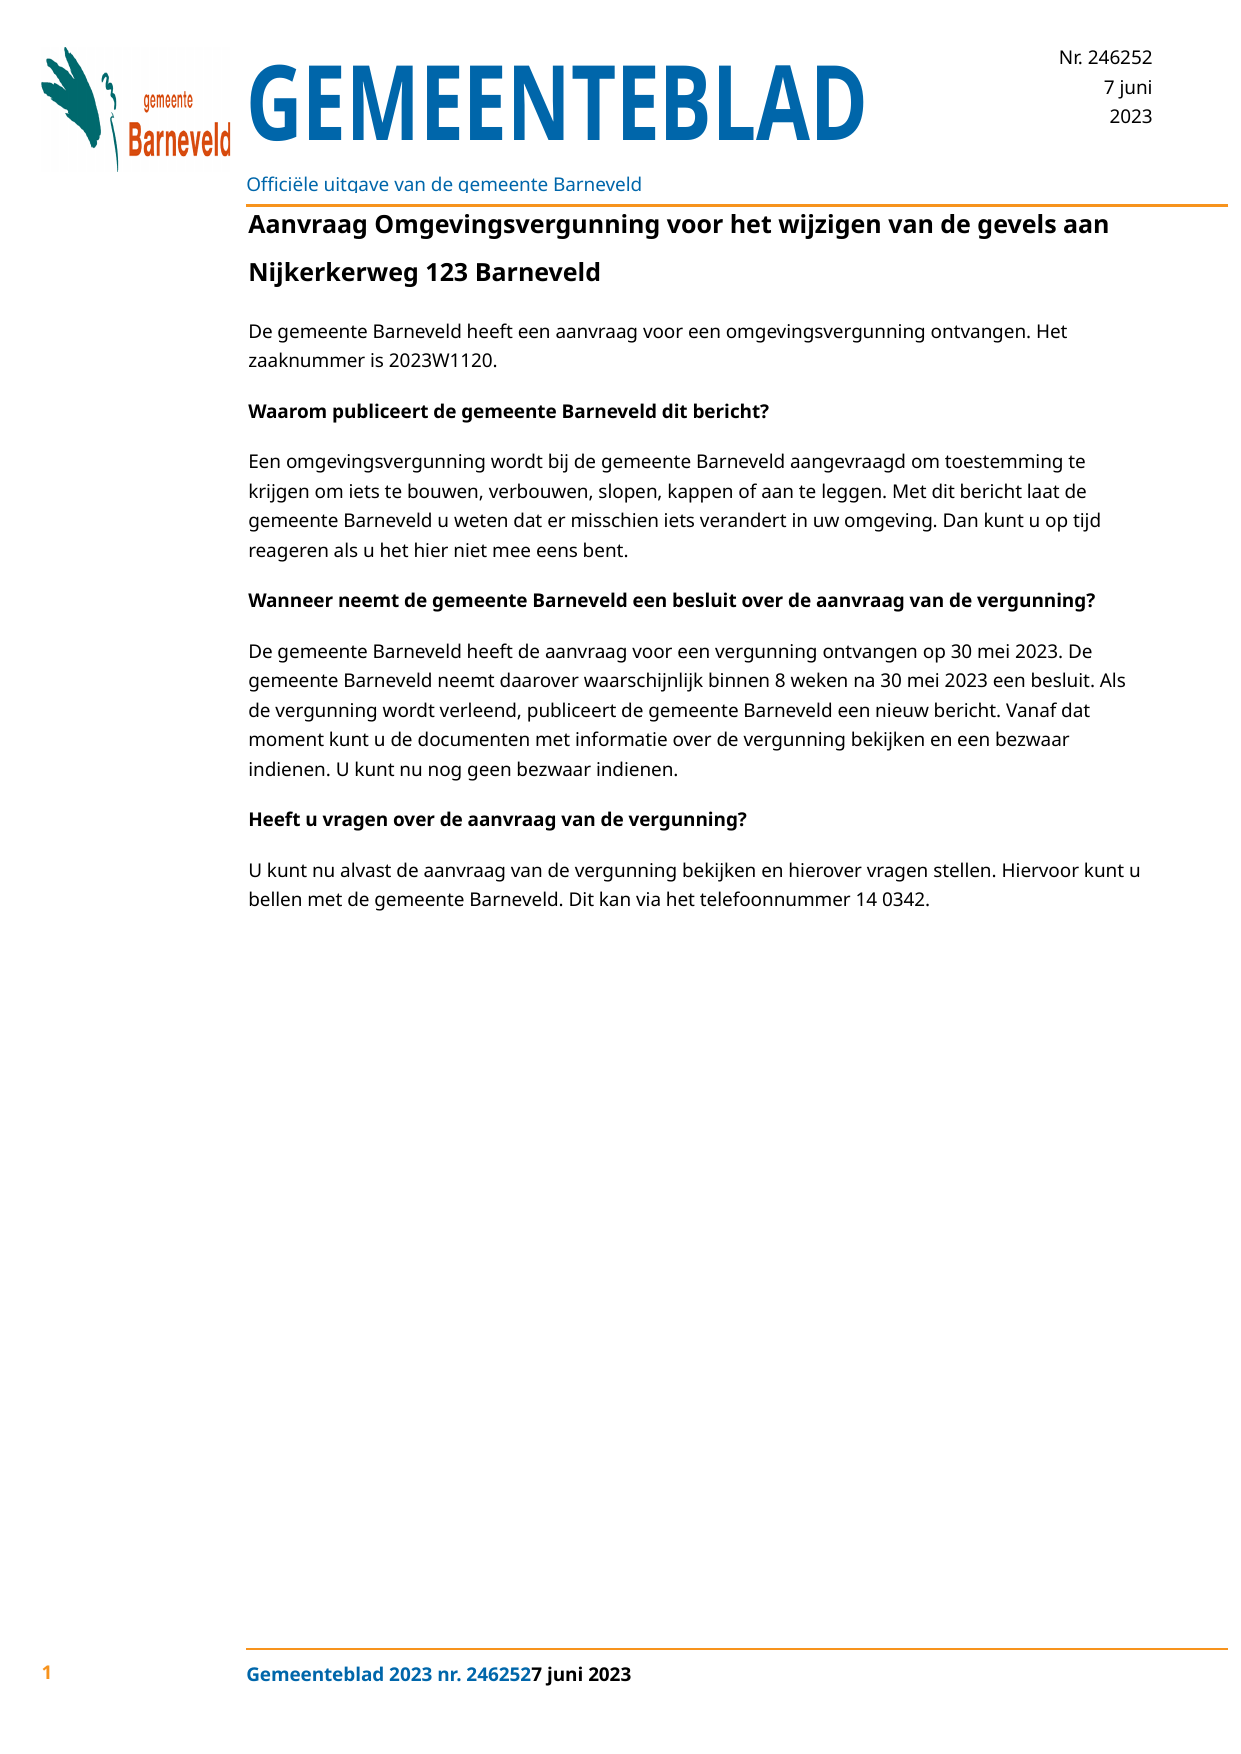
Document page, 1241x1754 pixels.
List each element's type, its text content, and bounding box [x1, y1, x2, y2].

text Wanneer neemt de gemeente Barneveld een besluit over de aanvraag van de vergunning? [248, 587, 1152, 613]
text De gemeente Barneveld heeft een aanvraag voor een omgevingsvergunning ontvangen. Het zaaknummer is 2023W1120. [248, 318, 1152, 373]
text U kunt nu alvast de aanvraag van de vergunning bekijken en hierover vragen stellen. Hiervoor kunt u bellen met de gemeente Barneveld. Dit kan via het telefoonnummer 14 0342. [248, 857, 1152, 912]
text Heeft u vragen over de aanvraag van de vergunning? [248, 807, 1152, 832]
text De gemeente Barneveld heeft de aanvraag voor een vergunning ontvangen op 30 mei 2023. De gemeente Barneveld neemt daarover waarschijnlijk binnen 8 weken na 30 mei 2023 een besluit. Als de vergunning wordt verleend, publiceert de gemeente Barneveld een nieuw bericht. Vanaf dat moment kunt u de documenten met informatie over de vergunning bekijken en een bezwaar indienen. U kunt nu nog geen bezwaar indienen. [248, 638, 1152, 782]
text Aanvraag Omgevingsvergunning voor het wijzigen van de gevels aan Nijkerkerweg 123 Barneveld [248, 207, 1152, 288]
picture [41, 47, 231, 172]
text Een omgevingsvergunning wordt bij de gemeente Barneveld aangevraagd om toestemming te krijgen om iets te bouwen, verbouwen, slopen, kappen of aan te leggen. Met dit bericht laat de gemeente Barneveld u weten dat er misschien iets verandert in uw omgeving. Dan kunt u op tijd reageren als u het hier niet mee eens bent. [248, 448, 1152, 563]
text Waarom publiceert de gemeente Barneveld dit bericht? [248, 398, 1152, 424]
